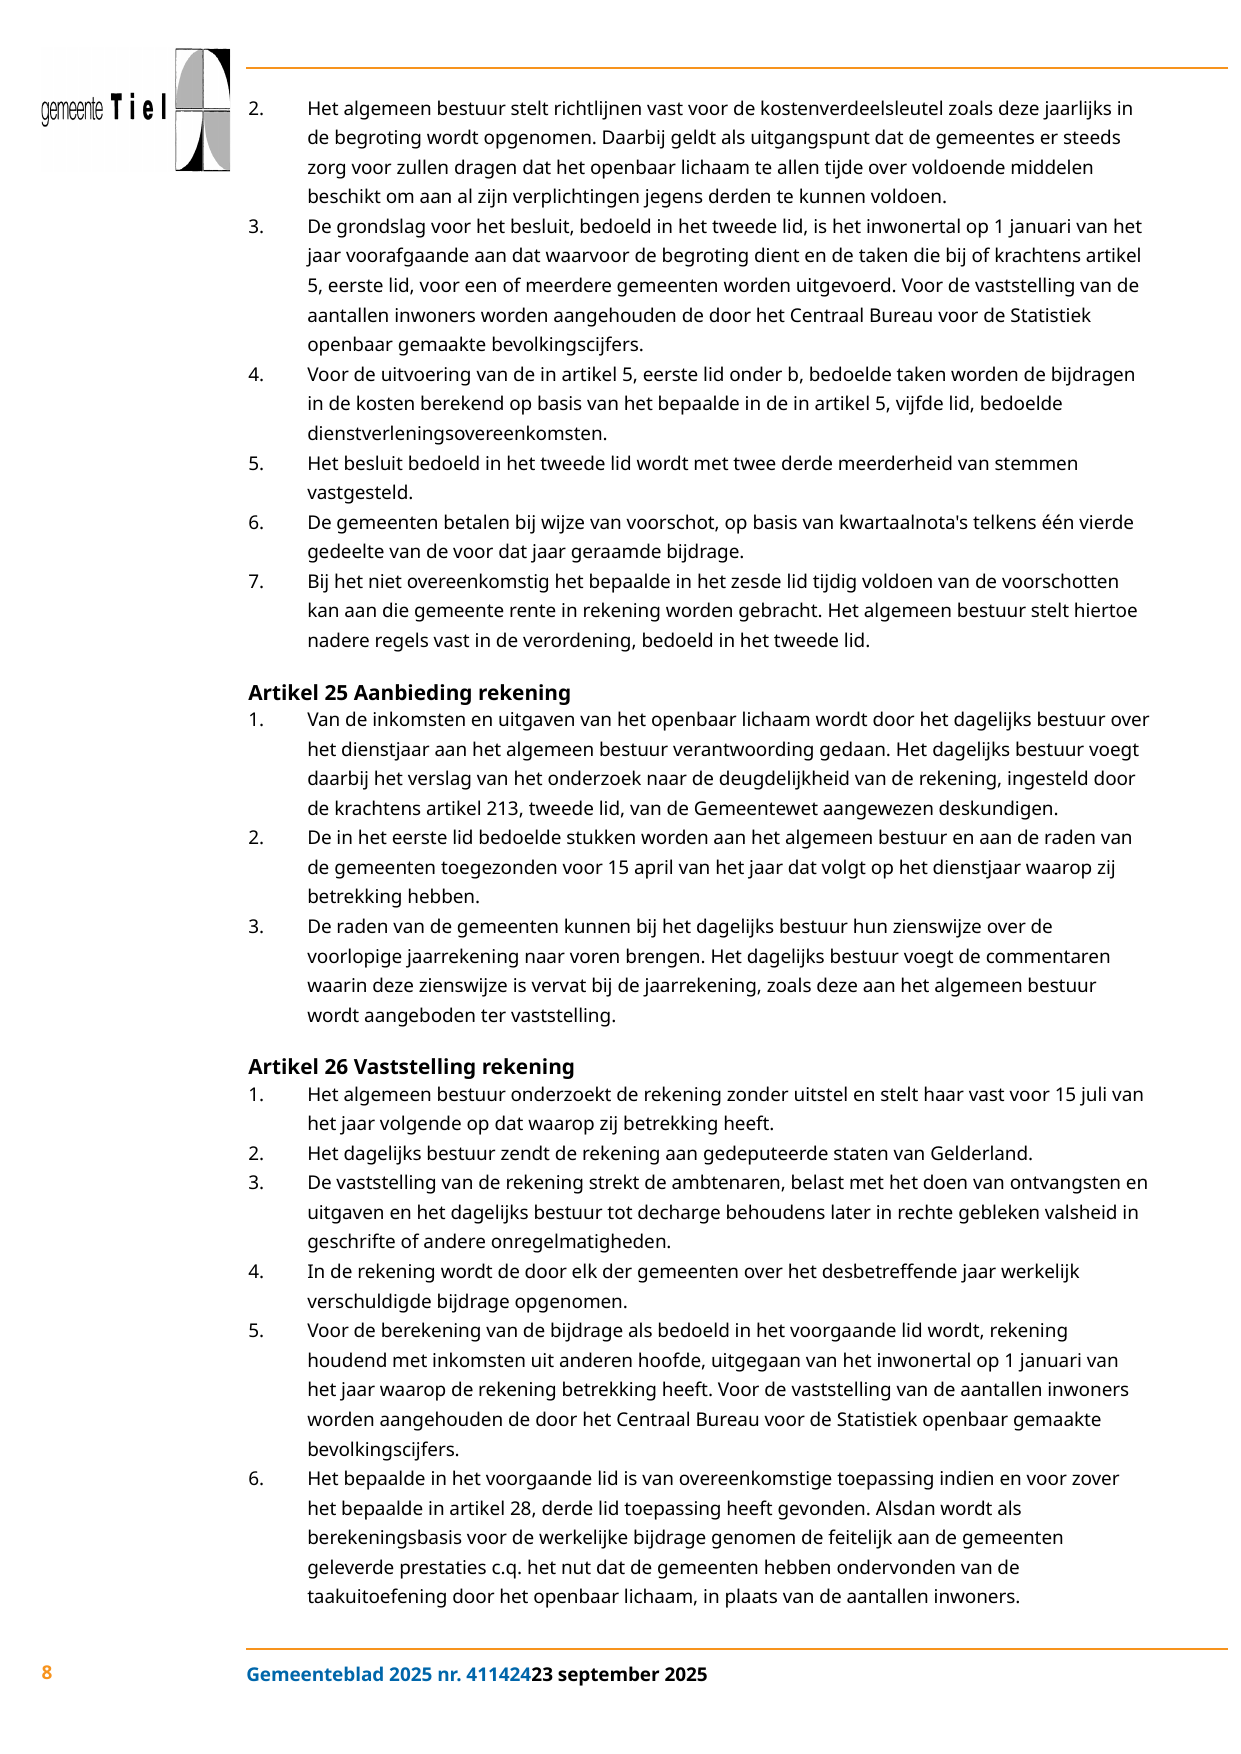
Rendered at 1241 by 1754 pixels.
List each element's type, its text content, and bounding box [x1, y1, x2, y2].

text Artikel 26 Vaststelling rekening [248, 1052, 1152, 1081]
list Het dagelijks bestuur zendt de rekening aan gedeputeerde staten van Gelderland. [248, 1140, 1152, 1166]
list Voor de berekening van de bijdrage als bedoeld in het voorgaande lid wordt, rekening houdend met inkomsten uit anderen hoofde, uitgegaan van het inwonertal op 1 januari van het jaar waarop de rekening betrekking heeft. Voor de vaststelling van de aantallen inwoners worden aangehouden de door het Centraal Bureau voor de Statistiek openbaar gemaakte bevolkingscijfers. [248, 1317, 1152, 1462]
list Van de inkomsten en uitgaven van het openbaar lichaam wordt door het dagelijks bestuur over het dienstjaar aan het algemeen bestuur verantwoording gedaan. Het dagelijks bestuur voegt daarbij het verslag van het onderzoek naar de deugdelijkheid van de rekening, ingesteld door de krachtens artikel 213, tweede lid, van de Gemeentewet aangewezen deskundigen. [248, 706, 1152, 821]
list Het besluit bedoeld in het tweede lid wordt met twee derde meerderheid van stemmen vastgesteld. [248, 450, 1152, 505]
list Bij het niet overeenkomstig het bepaalde in het zesde lid tijdig voldoen van de voorschotten kan aan die gemeente rente in rekening worden gebracht. Het algemeen bestuur stelt hiertoe nadere regels vast in de verordening, bedoeld in het tweede lid. [248, 568, 1152, 653]
list De grondslag voor het besluit, bedoeld in het tweede lid, is het inwonertal op 1 januari van het jaar voorafgaande aan dat waarvoor de begroting dient en de taken die bij of krachtens artikel 5, eerste lid, voor een of meerdere gemeenten worden uitgevoerd. Voor de vaststelling van de aantallen inwoners worden aangehouden de door het Centraal Bureau voor de Statistiek openbaar gemaakte bevolkingscijfers. [248, 213, 1152, 357]
list Het algemeen bestuur onderzoekt de rekening zonder uitstel en stelt haar vast voor 15 juli van het jaar volgende op dat waarop zij betrekking heeft. [248, 1081, 1152, 1136]
text Artikel 25 Aanbieding rekening [248, 678, 1152, 706]
picture [41, 47, 231, 172]
list De raden van de gemeenten kunnen bij het dagelijks bestuur hun zienswijze over de voorlopige jaarrekening naar voren brengen. Het dagelijks bestuur voegt de commentaren waarin deze zienswijze is vervat bij de jaarrekening, zoals deze aan het algemeen bestuur wordt aangeboden ter vaststelling. [248, 913, 1152, 1028]
list De vaststelling van de rekening strekt de ambtenaren, belast met het doen van ontvangsten en uitgaven en het dagelijks bestuur tot decharge behoudens later in rechte gebleken valsheid in geschrifte of andere onregelmatigheden. [248, 1169, 1152, 1254]
list Het bepaalde in het voorgaande lid is van overeenkomstige toepassing indien en voor zover het bepaalde in artikel 28, derde lid toepassing heeft gevonden. Alsdan wordt als berekeningsbasis voor de werkelijke bijdrage genomen de feitelijk aan de gemeenten geleverde prestaties c.q. het nut dat de gemeenten hebben ondervonden van de taakuitoefening door het openbaar lichaam, in plaats van de aantallen inwoners. [248, 1465, 1152, 1609]
list Voor de uitvoering van de in artikel 5, eerste lid onder b, bedoelde taken worden de bijdragen in de kosten berekend op basis van het bepaalde in de in artikel 5, vijfde lid, bedoelde dienstverleningsovereenkomsten. [248, 361, 1152, 446]
list De gemeenten betalen bij wijze van voorschot, op basis van kwartaalnota's telkens één vierde gedeelte van de voor dat jaar geraamde bijdrage. [248, 509, 1152, 564]
list Het algemeen bestuur stelt richtlijnen vast voor de kostenverdeelsleutel zoals deze jaarlijks in de begroting wordt opgenomen. Daarbij geldt als uitgangspunt dat de gemeentes er steeds zorg voor zullen dragen dat het openbaar lichaam te allen tijde over voldoende middelen beschikt om aan al zijn verplichtingen jegens derden te kunnen voldoen. [248, 95, 1152, 209]
list De in het eerste lid bedoelde stukken worden aan het algemeen bestuur en aan de raden van de gemeenten toegezonden voor 15 april van het jaar dat volgt op het dienstjaar waarop zij betrekking hebben. [248, 824, 1152, 909]
list In de rekening wordt de door elk der gemeenten over het desbetreffende jaar werkelijk verschuldigde bijdrage opgenomen. [248, 1258, 1152, 1314]
